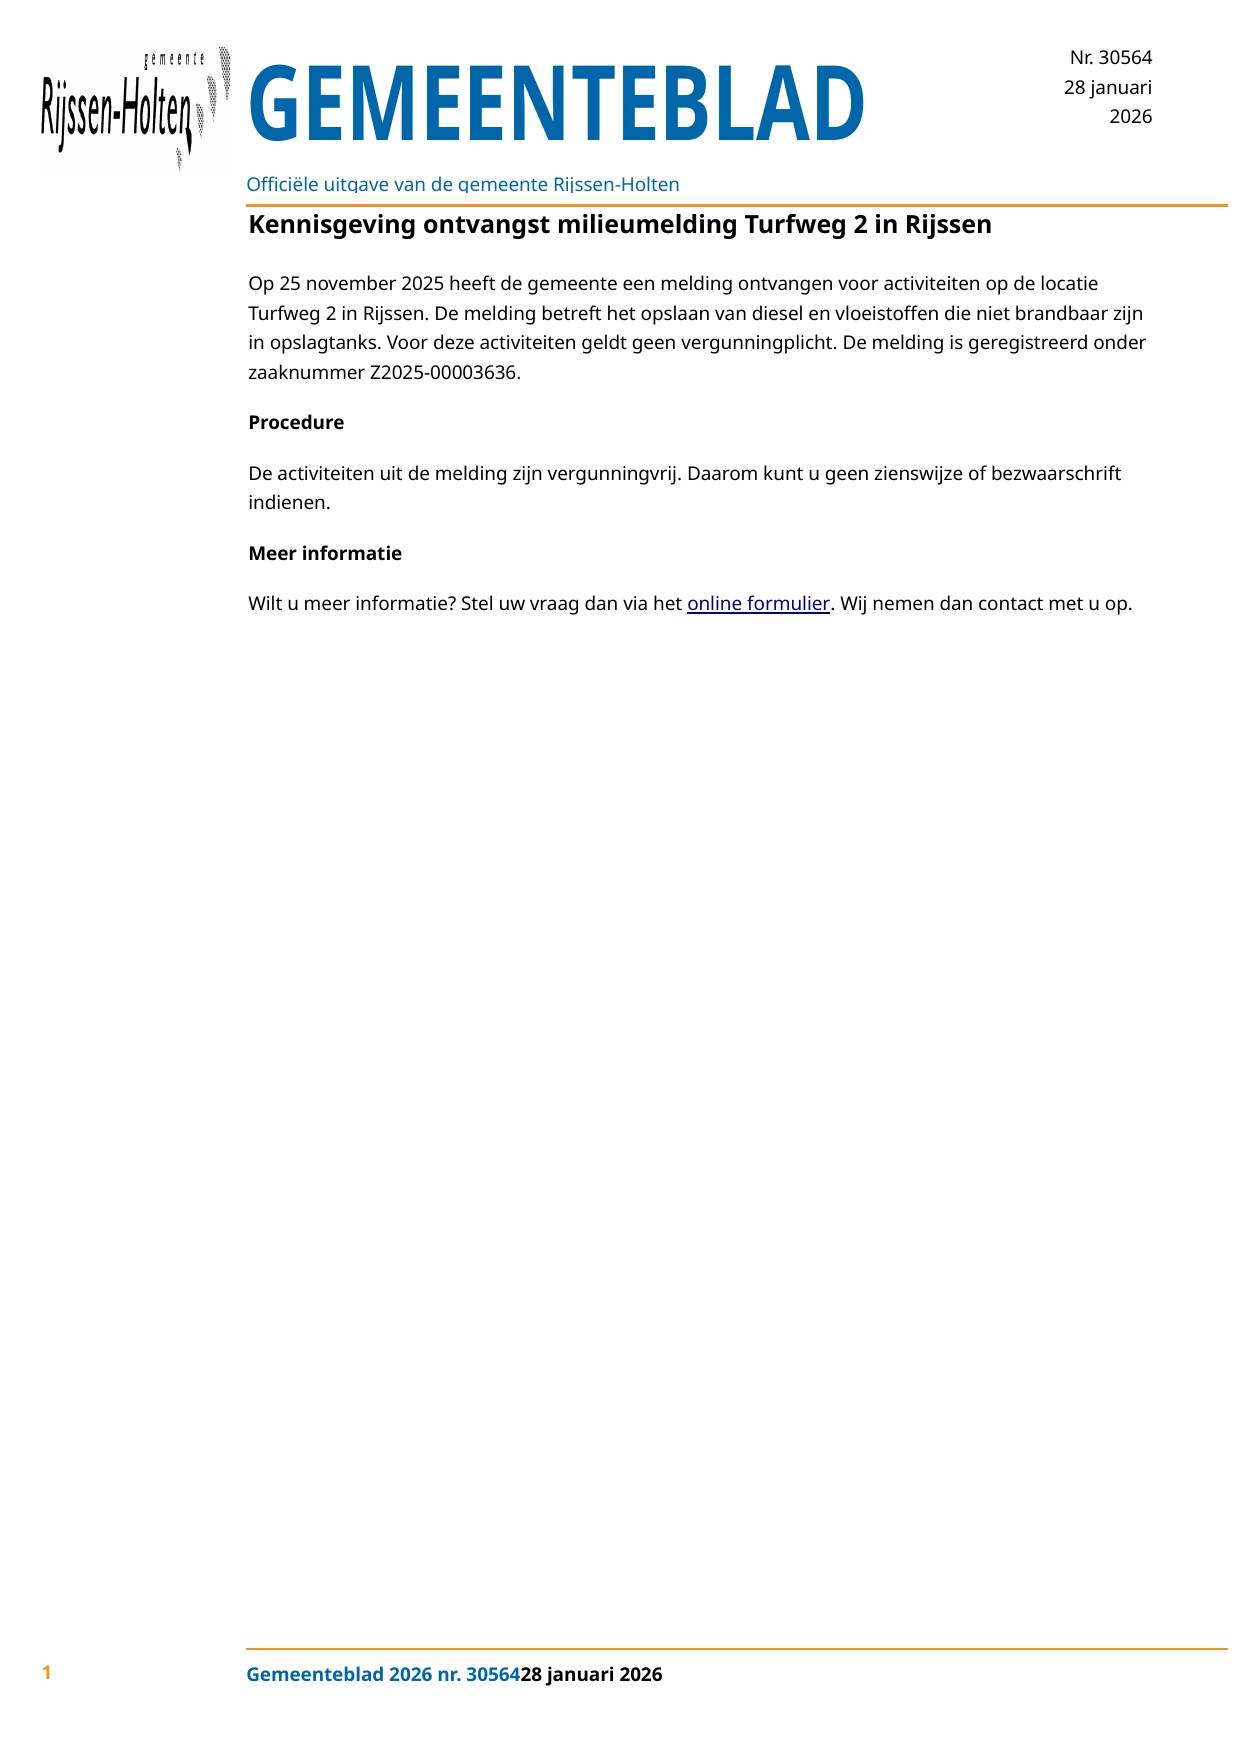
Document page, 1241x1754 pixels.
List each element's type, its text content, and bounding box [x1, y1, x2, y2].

picture [41, 47, 231, 172]
text Wilt u meer informatie? Stel uw vraag dan via het online formulier. Wij nemen dan contact met u op. [248, 590, 1152, 616]
text Kennisgeving ontvangst milieumelding Turfweg 2 in Rijssen [248, 207, 1152, 241]
text Op 25 november 2025 heeft de gemeente een melding ontvangen voor activiteiten op de locatie Turfweg 2 in Rijssen. De melding betreft het opslaan van diesel en vloeistoffen die niet brandbaar zijn in opslagtanks. Voor deze activiteiten geldt geen vergunningplicht. De melding is geregistreerd onder zaaknummer Z2025-00003636. [248, 270, 1152, 385]
text Meer informatie [248, 540, 1152, 566]
text De activiteiten uit de melding zijn vergunningvrij. Daarom kunt u geen zienswijze of bezwaarschrift indienen. [248, 460, 1152, 515]
text Procedure [248, 409, 1152, 435]
